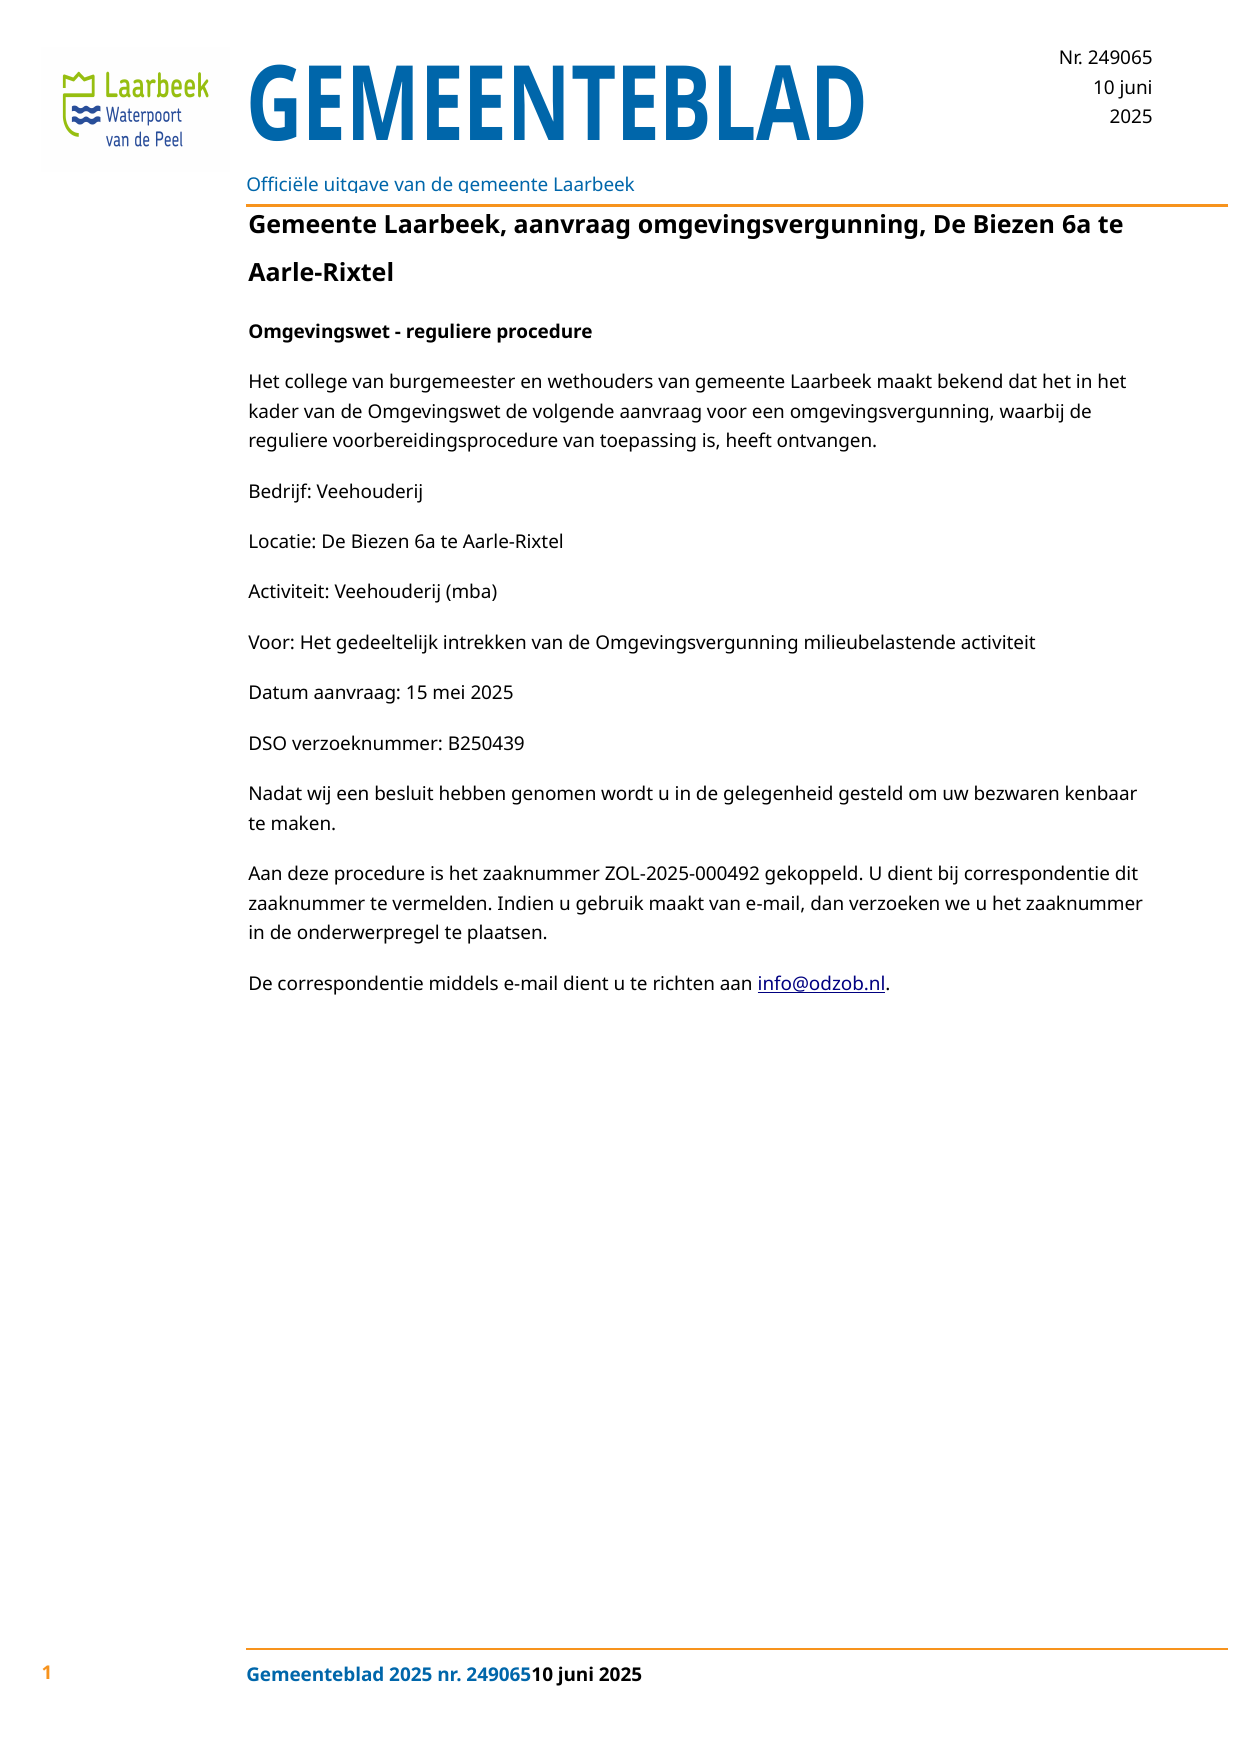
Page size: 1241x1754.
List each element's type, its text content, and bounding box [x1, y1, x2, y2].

text Voor: Het gedeeltelijk intrekken van de Omgevingsvergunning milieubelastende activiteit [248, 629, 1152, 655]
text Locatie: De Biezen 6​a te Aarle-Rixtel [248, 528, 1152, 554]
text Gemeente Laarbeek, aanvraag omgevingsvergunning, De Biezen 6​a te Aarle-Rixtel [248, 207, 1152, 288]
text Omgevingswet - reguliere procedure [248, 318, 1152, 344]
text De correspondentie middels e-mail dient u te richten aan info@odzob.nl. [248, 970, 1152, 996]
text Nadat wij een besluit hebben genomen wordt u in de gelegenheid gesteld om uw bezwaren kenbaar te maken. [248, 780, 1152, 836]
picture [41, 47, 231, 172]
text DSO verzoeknummer: ​B250439 [248, 730, 1152, 756]
text Bedrijf: Veehouderij [248, 478, 1152, 504]
text Datum aanvraag: 15 mei 2025 [248, 679, 1152, 705]
text Activiteit: Veehouderij (mba) [248, 579, 1152, 604]
text Aan deze procedure is het zaaknummer ZOL-2025-000492 gekoppeld. U dient bij correspondentie dit zaaknummer te vermelden. Indien u gebruik maakt van e-mail, dan verzoeken we u het zaaknummer in de onderwerpregel te plaatsen. [248, 860, 1152, 945]
text Het college van burgemeester en wethouders van gemeente Laarbeek maakt bekend dat het in het kader van de Omgevingswet de volgende aanvraag voor een omgevingsvergunning, waarbij de reguliere voorbereidingsprocedure van toepassing is, heeft ontvangen. [248, 368, 1152, 453]
